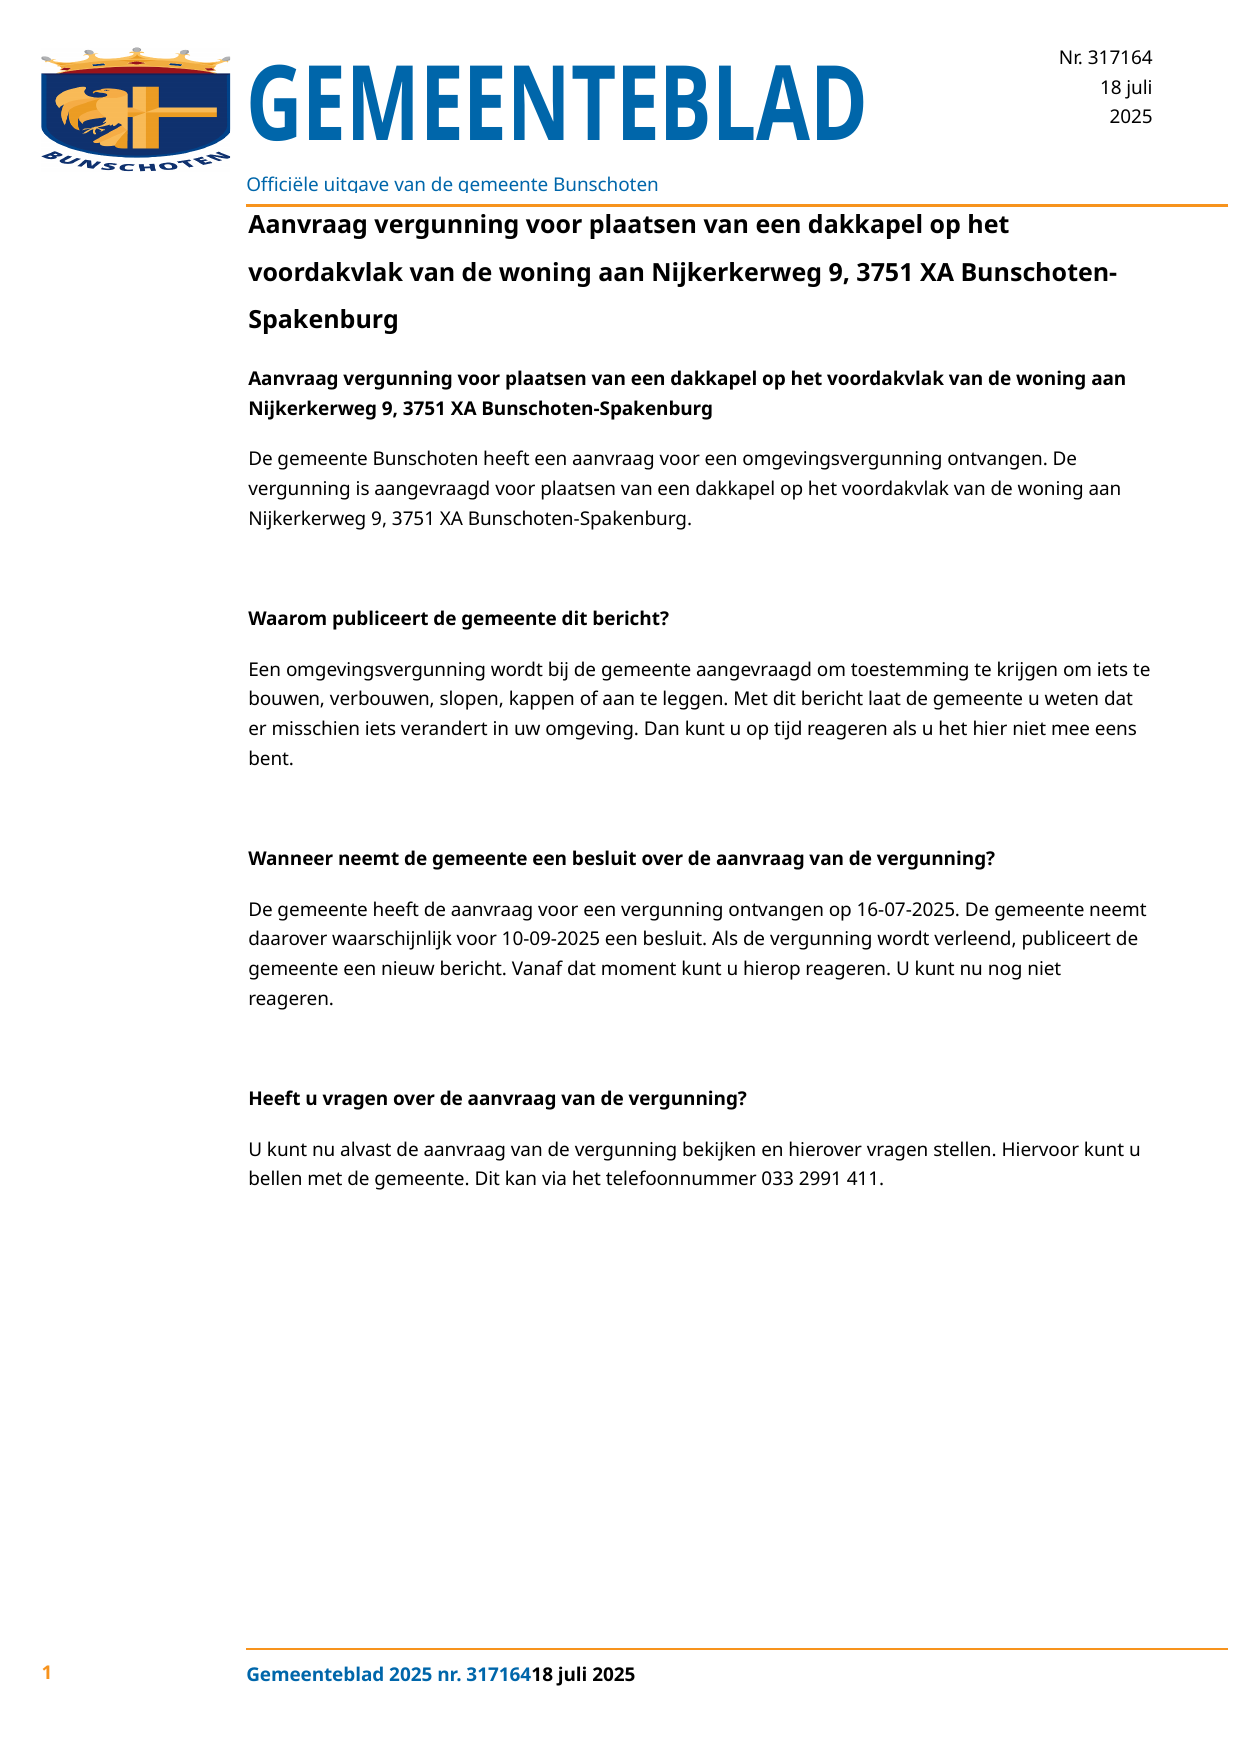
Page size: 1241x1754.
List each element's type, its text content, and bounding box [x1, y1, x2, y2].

text Heeft u vragen over de aanvraag van de vergunning? [248, 1086, 1152, 1111]
text Waarom publiceert de gemeente dit bericht? [248, 606, 1152, 631]
text Aanvraag vergunning voor plaatsen van een dakkapel op het voordakvlak van de woning aan Nijkerkerweg 9, 3751 XA Bunschoten-Spakenburg [248, 207, 1152, 336]
text Wanneer neemt de gemeente een besluit over de aanvraag van de vergunning? [248, 846, 1152, 871]
text Aanvraag vergunning voor plaatsen van een dakkapel op het voordakvlak van de woning aan Nijkerkerweg 9, 3751 XA Bunschoten-Spakenburg [248, 366, 1152, 421]
text Een omgevingsvergunning wordt bij de gemeente aangevraagd om toestemming te krijgen om iets te bouwen, verbouwen, slopen, kappen of aan te leggen. Met dit bericht laat de gemeente u weten dat er misschien iets verandert in uw omgeving. Dan kunt u op tijd reageren als u het hier niet mee eens bent. [248, 656, 1152, 770]
picture [41, 47, 231, 172]
text De gemeente Bunschoten heeft een aanvraag voor een omgevingsvergunning ontvangen. De vergunning is aangevraagd voor plaatsen van een dakkapel op het voordakvlak van de woning aan Nijkerkerweg 9, 3751 XA Bunschoten-Spakenburg. [248, 446, 1152, 530]
text De gemeente heeft de aanvraag voor een vergunning ontvangen op 16-07-2025. De gemeente neemt daarover waarschijnlijk voor 10-09-2025 een besluit. Als de vergunning wordt verleend, publiceert de gemeente een nieuw bericht. Vanaf dat moment kunt u hierop reageren. U kunt nu nog niet reageren. [248, 896, 1152, 1010]
text U kunt nu alvast de aanvraag van de vergunning bekijken en hierover vragen stellen. Hiervoor kunt u bellen met de gemeente. Dit kan via het telefoonnummer 033 2991 411. [248, 1136, 1152, 1191]
